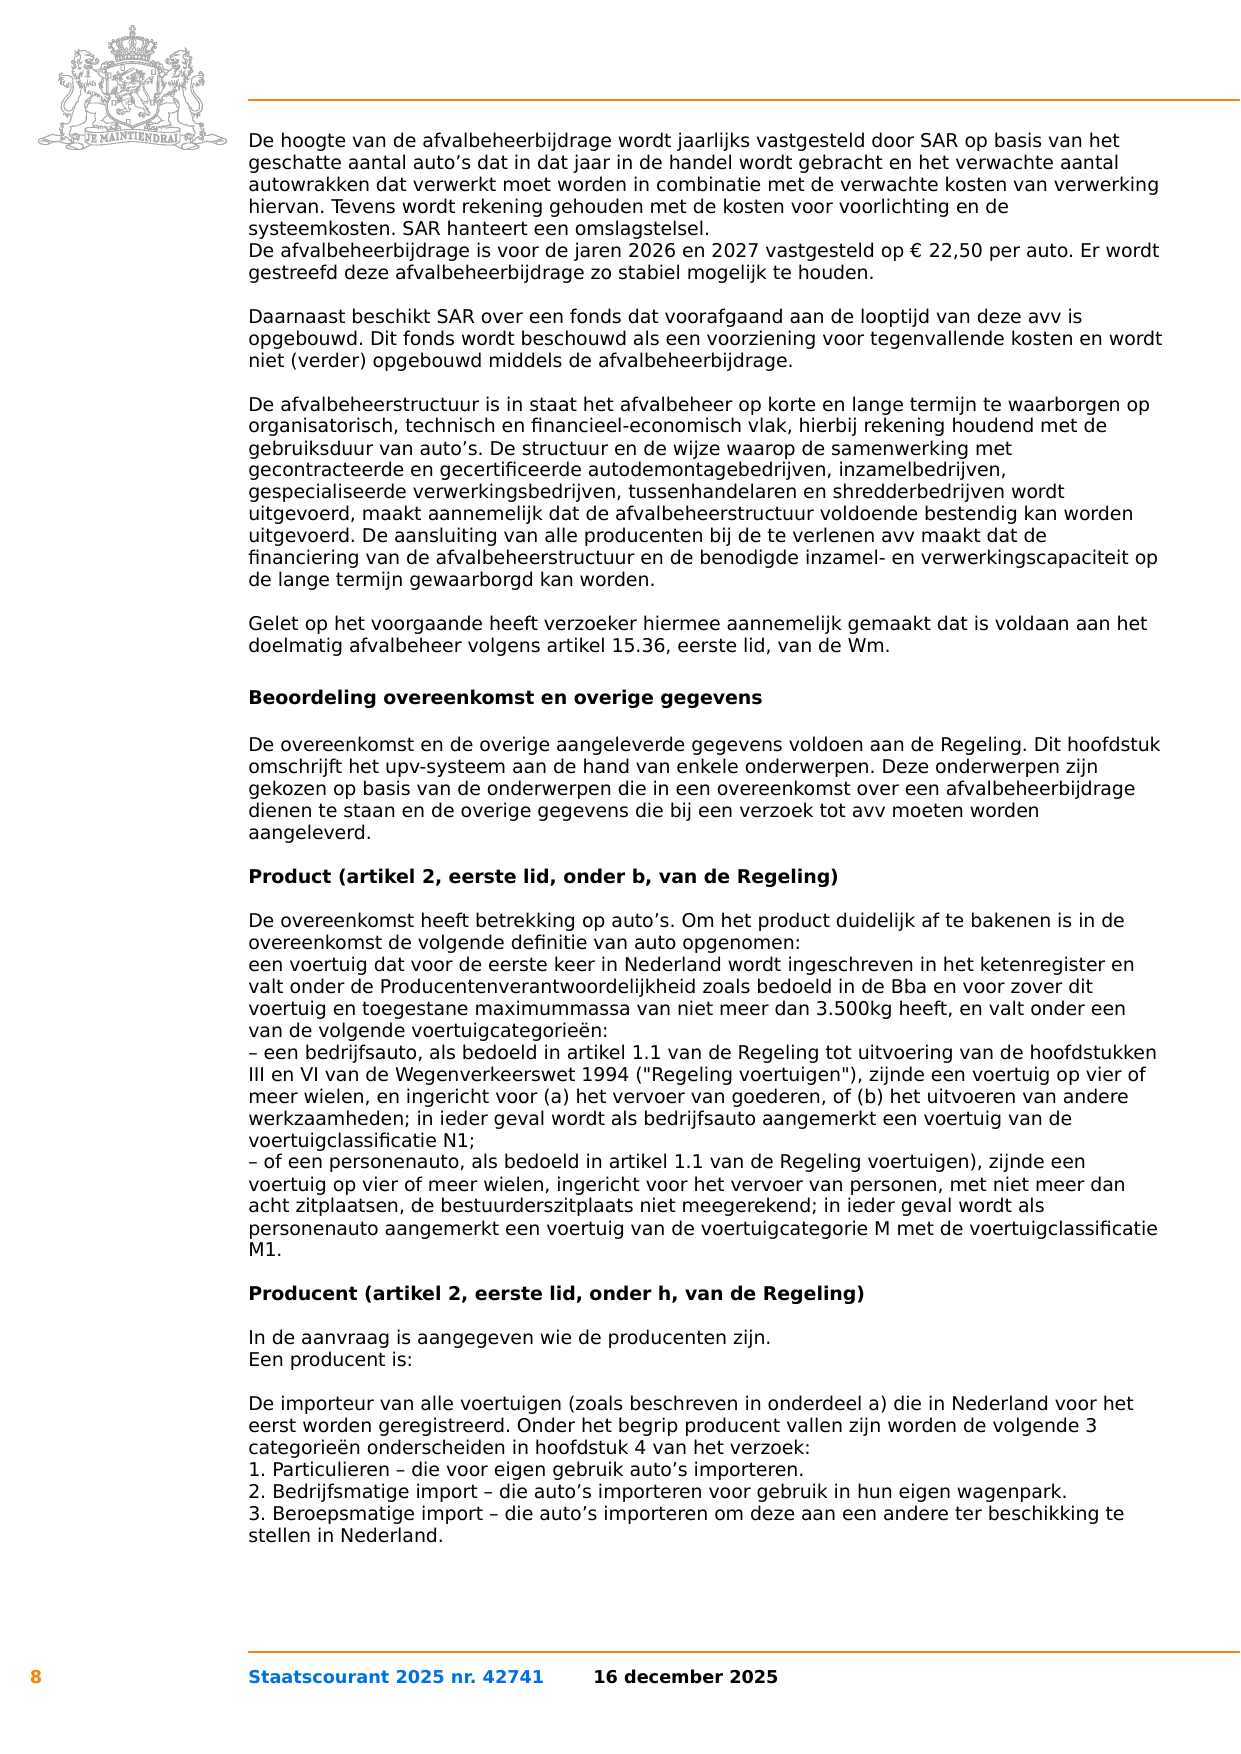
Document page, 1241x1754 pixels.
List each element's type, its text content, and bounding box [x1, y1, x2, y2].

text Daarnaast beschikt SAR over een fonds dat voorafgaand aan de looptijd van deze avv is opgebouwd. Dit fonds wordt beschouwd als een voorziening voor tegenvallende kosten en wordt niet (verder) opgebouwd middels de afvalbeheerbijdrage. [248, 306, 1163, 372]
text In de aanvraag is aangegeven wie de producenten zijn. [248, 1327, 1163, 1349]
text De overeenkomst en de overige aangeleverde gegevens voldoen aan de Regeling. Dit hoofdstuk omschrijft het upv-systeem aan de hand van enkele onderwerpen. Deze onderwerpen zijn gekozen op basis van de onderwerpen die in een overeenkomst over een afvalbeheerbijdrage dienen te staan en de overige gegevens die bij een verzoek tot avv moeten worden aangeleverd. [248, 734, 1163, 844]
subtitle Producent (artikel 2, eerste lid, onder h, van de Regeling) [248, 1283, 1163, 1305]
text Gelet op het voorgaande heeft verzoeker hiermee aannemelijk gemaakt dat is voldaan aan het doelmatig afvalbeheer volgens artikel 15.36, eerste lid, van de Wm. [248, 613, 1163, 657]
subtitle Product (artikel 2, eerste lid, onder b, van de Regeling) [248, 866, 1163, 888]
text De afvalbeheerbijdrage is voor de jaren 2026 en 2027 vastgesteld op € 22,50 per auto. Er wordt gestreefd deze afvalbeheerbijdrage zo stabiel mogelijk te houden. [248, 240, 1163, 284]
text De importeur van alle voertuigen (zoals beschreven in onderdeel a) die in Nederland voor het eerst worden geregistreerd. Onder het begrip producent vallen zijn worden de volgende 3 categorieën onderscheiden in hoofdstuk 4 van het verzoek: [248, 1393, 1163, 1459]
text – of een personenauto, als bedoeld in artikel 1.1 van de Regeling voertuigen), zijnde een voertuig op vier of meer wielen, ingericht voor het vervoer van personen, met niet meer dan acht zitplaatsen, de bestuurderszitplaats niet meegerekend; in ieder geval wordt als personenauto aangemerkt een voertuig van de voertuigcategorie M met de voertuigclassificatie M1. [248, 1151, 1163, 1261]
text 1. Particulieren – die voor eigen gebruik auto’s importeren. [248, 1459, 1163, 1481]
text Een producent is: [248, 1349, 1163, 1371]
text De hoogte van de afvalbeheerbijdrage wordt jaarlijks vastgesteld door SAR op basis van het geschatte aantal auto’s dat in dat jaar in de handel wordt gebracht en het verwachte aantal autowrakken dat verwerkt moet worden in combinatie met de verwachte kosten van verwerking hiervan. Tevens wordt rekening gehouden met de kosten voor voorlichting en de systeemkosten. SAR hanteert een omslagstelsel. [248, 130, 1163, 240]
subtitle Beoordeling overeenkomst en overige gegevens [248, 687, 1163, 709]
text 2. Bedrijfsmatige import – die auto’s importeren voor gebruik in hun eigen wagenpark. [248, 1481, 1163, 1503]
picture [38, 25, 227, 150]
text – een bedrijfsauto, als bedoeld in artikel 1.1 van de Regeling tot uitvoering van de hoofdstukken III en VI van de Wegenverkeerswet 1994 ("Regeling voertuigen"), zijnde een voertuig op vier of meer wielen, en ingericht voor (a) het vervoer van goederen, of (b) het uitvoeren van andere werkzaamheden; in ieder geval wordt als bedrijfsauto aangemerkt een voertuig van de voertuigclassificatie N1; [248, 1042, 1163, 1151]
text De overeenkomst heeft betrekking op auto’s. Om het product duidelijk af te bakenen is in de overeenkomst de volgende definitie van auto opgenomen: [248, 910, 1163, 954]
text een voertuig dat voor de eerste keer in Nederland wordt ingeschreven in het ketenregister en valt onder de Producentenverantwoordelijkheid zoals bedoeld in de Bba en voor zover dit voertuig en toegestane maximummassa van niet meer dan 3.500kg heeft, en valt onder een van de volgende voertuigcategorieën: [248, 954, 1163, 1042]
text De afvalbeheerstructuur is in staat het afvalbeheer op korte en lange termijn te waarborgen op organisatorisch, technisch en financieel-economisch vlak, hierbij rekening houdend met de gebruiksduur van auto’s. De structuur en de wijze waarop de samenwerking met gecontracteerde en gecertificeerde autodemontagebedrijven, inzamelbedrijven, gespecialiseerde verwerkingsbedrijven, tussenhandelaren en shredderbedrijven wordt uitgevoerd, maakt aannemelijk dat de afvalbeheerstructuur voldoende bestendig kan worden uitgevoerd. De aansluiting van alle producenten bij de te verlenen avv maakt dat de financiering van de afvalbeheerstructuur en de benodigde inzamel- en verwerkingscapaciteit op de lange termijn gewaarborgd kan worden. [248, 393, 1163, 591]
text 3. Beroepsmatige import – die auto’s importeren om deze aan een andere ter beschikking te stellen in Nederland. [248, 1503, 1163, 1547]
